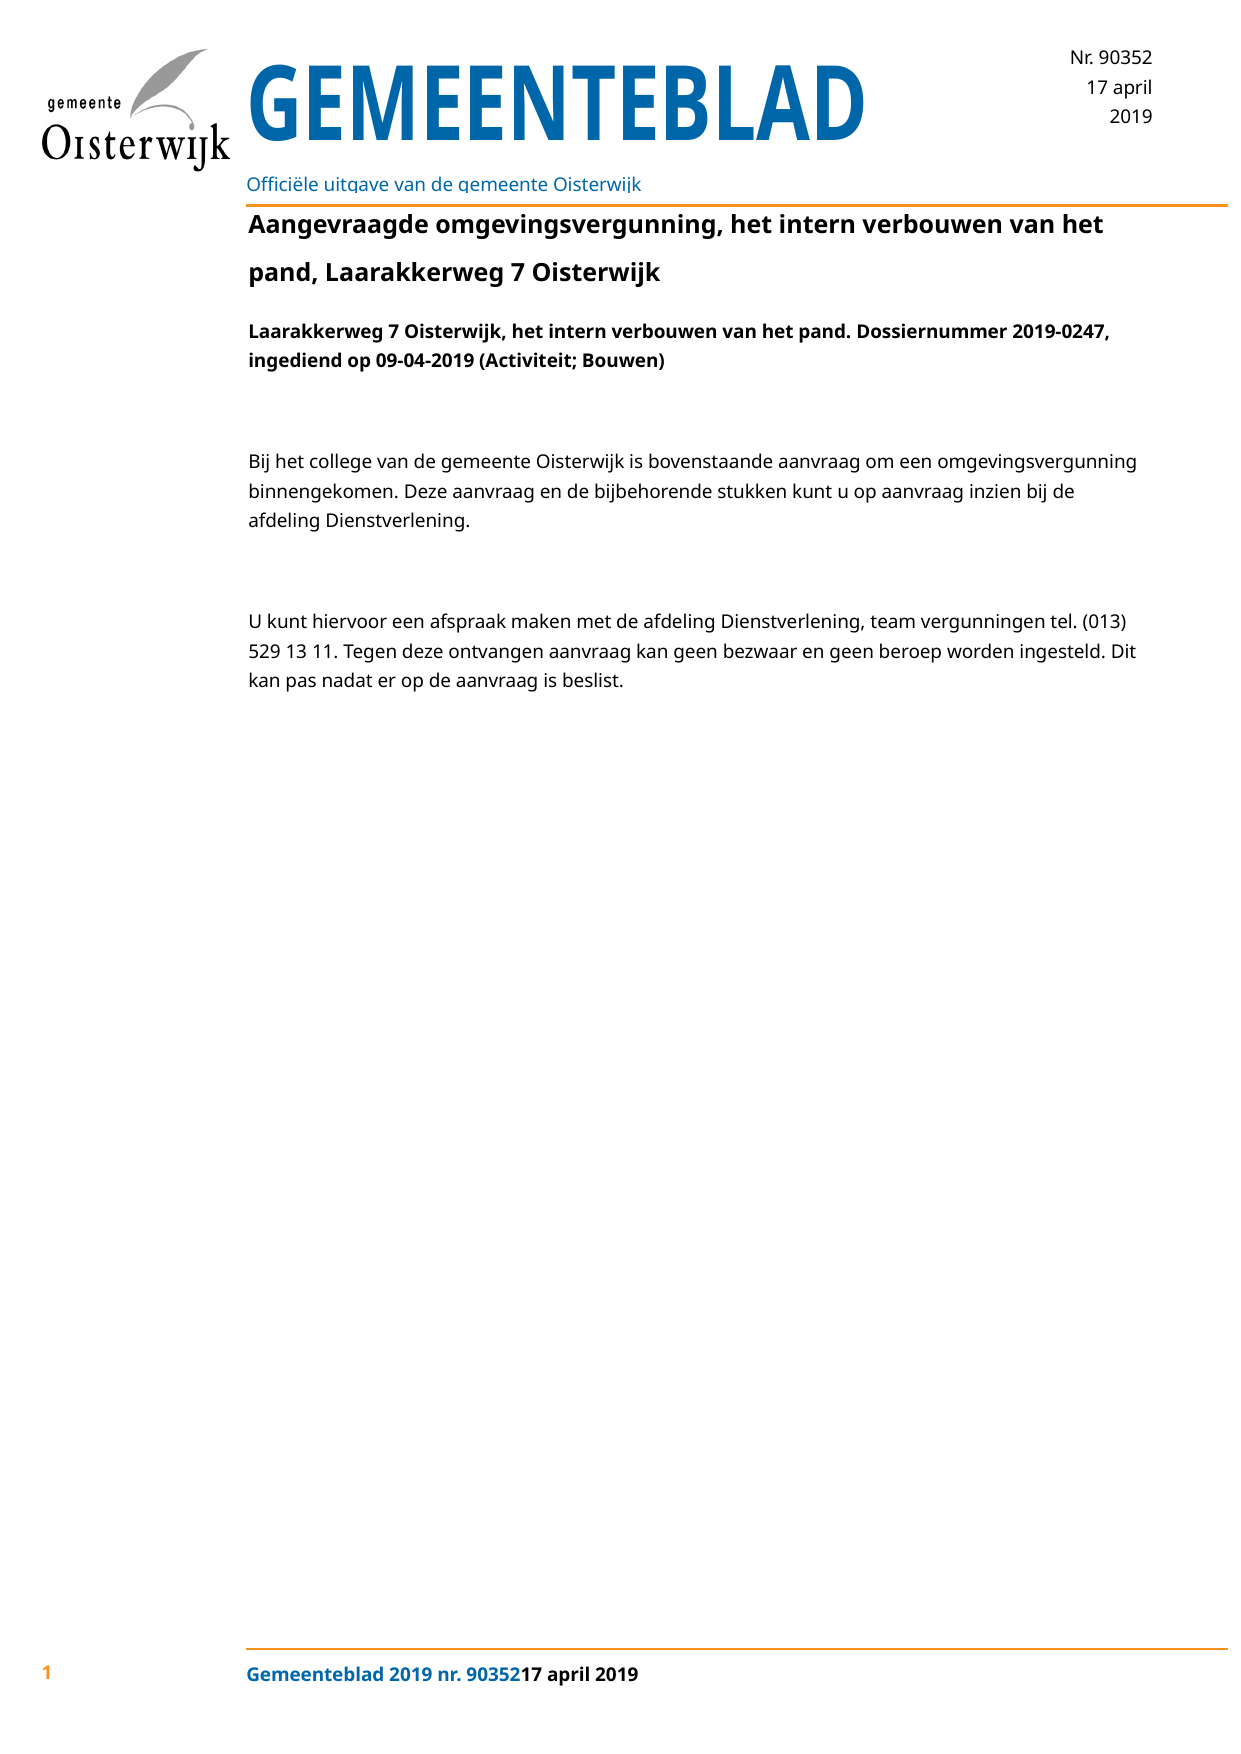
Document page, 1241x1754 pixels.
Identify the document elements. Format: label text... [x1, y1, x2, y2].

text Aangevraagde omgevingsvergunning, het intern verbouwen van het pand, Laarakkerweg 7 Oisterwijk [248, 207, 1152, 288]
text Laarakkerweg 7 Oisterwijk, het intern verbouwen van het pand. Dossiernummer 2019-0247, ingediend op 09-04-2019 (Activiteit; Bouwen) [248, 318, 1152, 373]
text Bij het college van de gemeente Oisterwijk is bovenstaande aanvraag om een omgevingsvergunning binnengekomen. Deze aanvraag en de bijbehorende stukken kunt u op aanvraag inzien bij de afdeling Dienstverlening. [248, 448, 1152, 533]
picture [41, 47, 231, 172]
text U kunt hiervoor een afspraak maken met de afdeling Dienstverlening, team vergunningen tel. (013) 529 13 11. Tegen deze ontvangen aanvraag kan geen bezwaar en geen beroep worden ingesteld. Dit kan pas nadat er op de aanvraag is beslist. [248, 608, 1152, 693]
